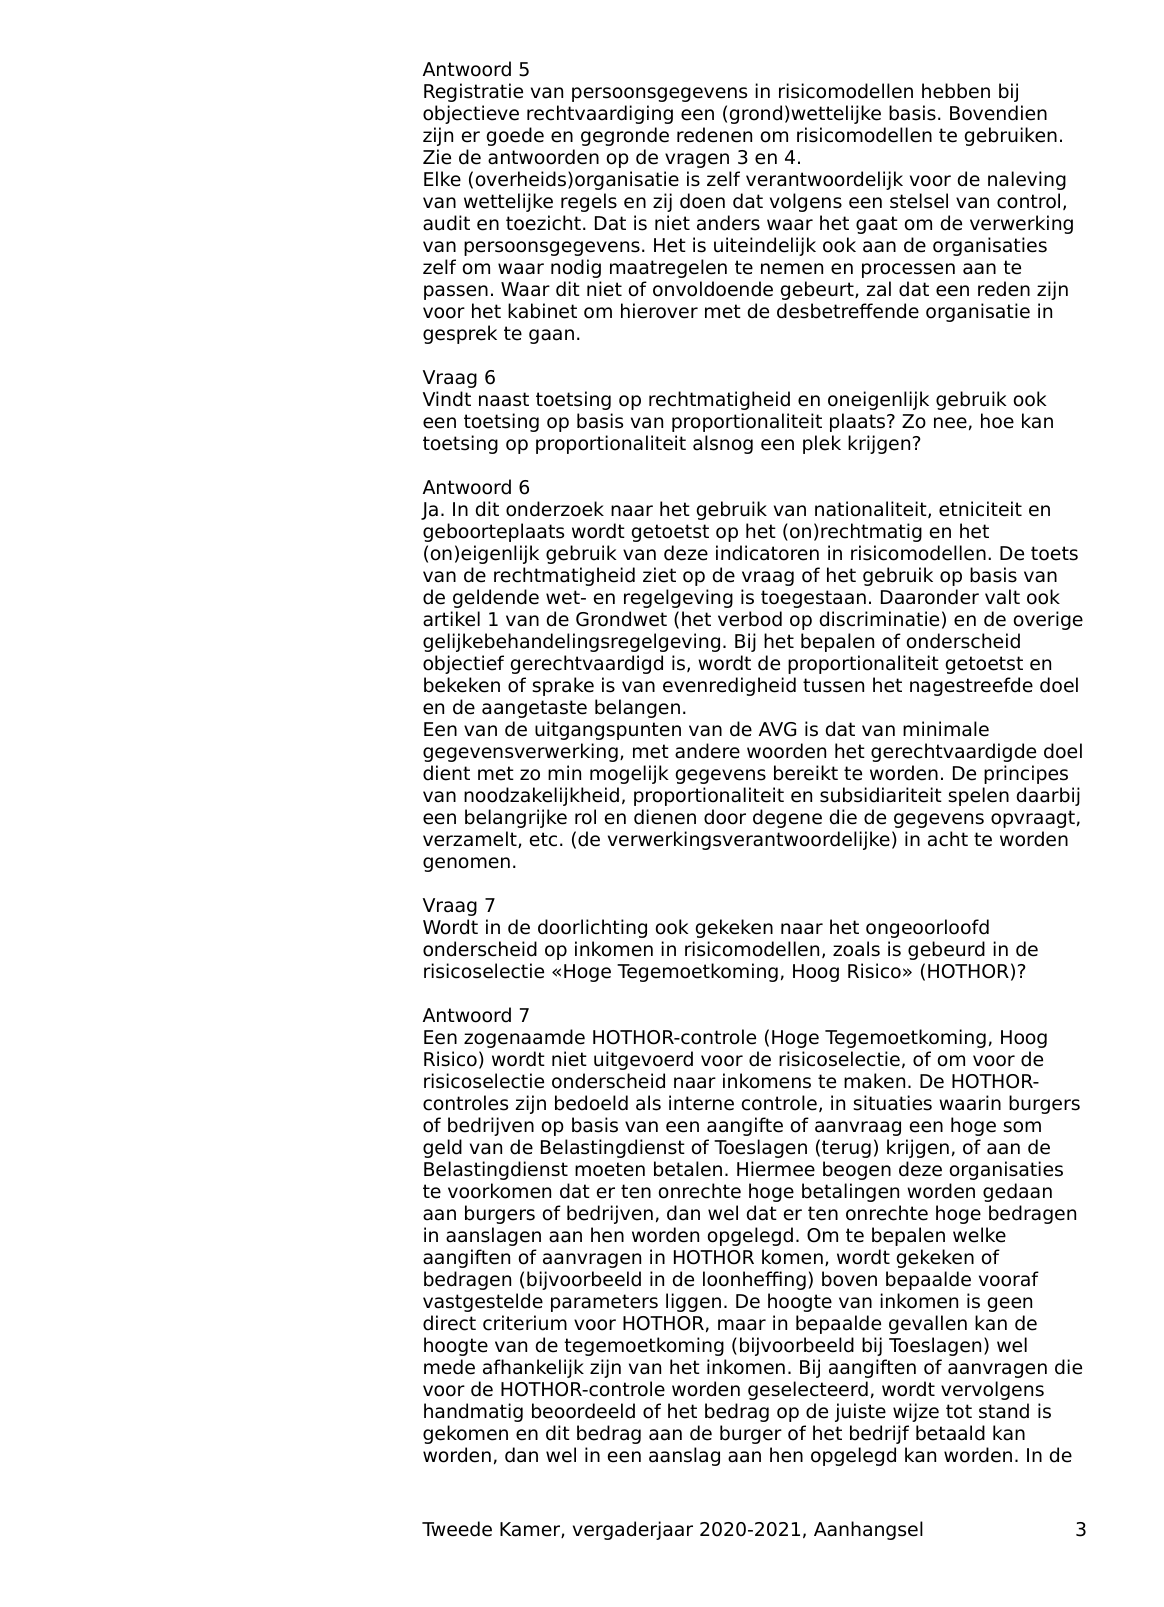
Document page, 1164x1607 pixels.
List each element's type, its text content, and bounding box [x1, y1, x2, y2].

text Wordt in de doorlichting ook gekeken naar het ongeoorloofd onderscheid op inkomen in risicomodellen, zoals is gebeurd in de risicoselectie «Hoge Tegemoetkoming, Hoog Risico» (HOTHOR)? [422, 917, 1087, 983]
text Een van de uitgangspunten van de AVG is dat van minimale gegevensverwerking, met andere woorden het gerechtvaardigde doel dient met zo min mogelijk gegevens bereikt te worden. De principes van noodzakelijkheid, proportionaliteit en subsidiariteit spelen daarbij een belangrijke rol en dienen door degene die de gegevens opvraagt, verzamelt, etc. (de verwerkingsverantwoordelijke) in acht te worden genomen. [422, 719, 1087, 873]
text Vraag 6 [422, 367, 1087, 389]
text Vraag 7 [422, 895, 1087, 917]
text Ja. In dit onderzoek naar het gebruik van nationaliteit, etniciteit en geboorteplaats wordt getoetst op het (on)rechtmatig en het (on)eigenlijk gebruik van deze indicatoren in risicomodellen. De toets van de rechtmatigheid ziet op de vraag of het gebruik op basis van de geldende wet- en regelgeving is toegestaan. Daaronder valt ook artikel 1 van de Grondwet (het verbod op discriminatie) en de overige gelijkebehandelingsregelgeving. Bij het bepalen of onderscheid objectief gerechtvaardigd is, wordt de proportionaliteit getoetst en bekeken of sprake is van evenredigheid tussen het nagestreefde doel en de aangetaste belangen. [422, 499, 1087, 719]
text Antwoord 5 [422, 59, 1087, 81]
text Antwoord 7 [422, 1005, 1087, 1027]
text Vindt naast toetsing op rechtmatigheid en oneigenlijk gebruik ook een toetsing op basis van proportionaliteit plaats? Zo nee, hoe kan toetsing op proportionaliteit alsnog een plek krijgen? [422, 389, 1087, 455]
text Antwoord 6 [422, 477, 1087, 499]
text Registratie van persoonsgegevens in risicomodellen hebben bij objectieve rechtvaardiging een (grond)wettelijke basis. Bovendien zijn er goede en gegronde redenen om risicomodellen te gebruiken. Zie de antwoorden op de vragen 3 en 4. [422, 81, 1087, 169]
text Een zogenaamde HOTHOR-controle (Hoge Tegemoetkoming, Hoog Risico) wordt niet uitgevoerd voor de risicoselectie, of om voor de risicoselectie onderscheid naar inkomens te maken. De HOTHOR-controles zijn bedoeld als interne controle, in situaties waarin burgers of bedrijven op basis van een aangifte of aanvraag een hoge som geld van de Belastingdienst of Toeslagen (terug) krijgen, of aan de Belastingdienst moeten betalen. Hiermee beogen deze organisaties te voorkomen dat er ten onrechte hoge betalingen worden gedaan aan burgers of bedrijven, dan wel dat er ten onrechte hoge bedragen in aanslagen aan hen worden opgelegd. Om te bepalen welke aangiften of aanvragen in HOTHOR komen, wordt gekeken of bedragen (bijvoorbeeld in de loonheffing) boven bepaalde vooraf vastgestelde parameters liggen. De hoogte van inkomen is geen direct criterium voor HOTHOR, maar in bepaalde gevallen kan de hoogte van de tegemoetkoming (bijvoorbeeld bij Toeslagen) wel mede afhankelijk zijn van het inkomen. Bij aangiften of aanvragen die voor de HOTHOR-controle worden geselecteerd, wordt vervolgens handmatig beoordeeld of het bedrag op de juiste wijze tot stand is gekomen en dit bedrag aan de burger of het bedrijf betaald kan worden, dan wel in een aanslag aan hen opgelegd kan worden. In de [422, 1027, 1087, 1467]
text Elke (overheids)organisatie is zelf verantwoordelijk voor de naleving van wettelijke regels en zij doen dat volgens een stelsel van control, audit en toezicht. Dat is niet anders waar het gaat om de verwerking van persoonsgegevens. Het is uiteindelijk ook aan de organisaties zelf om waar nodig maatregelen te nemen en processen aan te passen. Waar dit niet of onvoldoende gebeurt, zal dat een reden zijn voor het kabinet om hierover met de desbetreffende organisatie in gesprek te gaan. [422, 169, 1087, 345]
